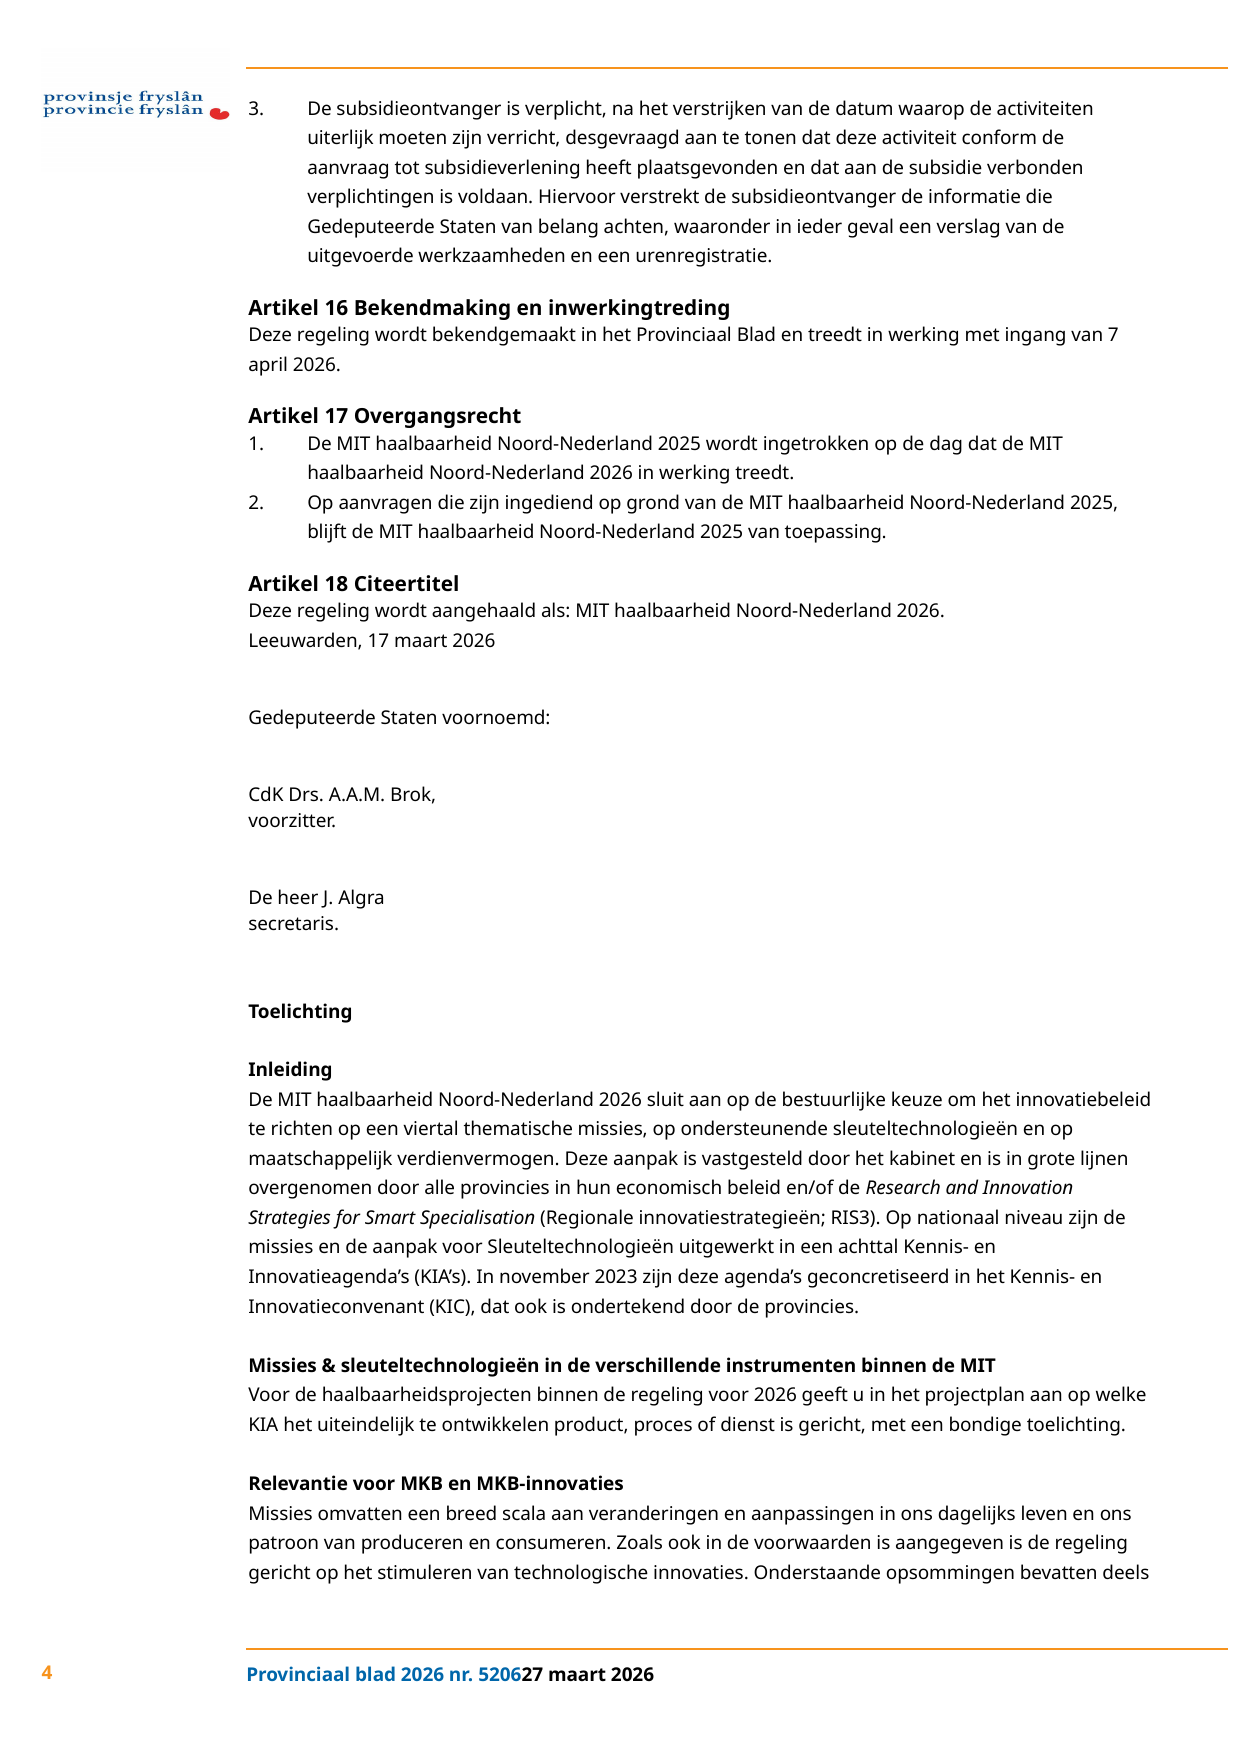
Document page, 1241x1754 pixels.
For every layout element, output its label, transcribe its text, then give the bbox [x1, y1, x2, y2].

list De subsidieontvanger is verplicht, na het verstrijken van de datum waarop de activiteiten uiterlijk moeten zijn verricht, desgevraagd aan te tonen dat deze activiteit conform de aanvraag tot subsidieverlening heeft plaatsgevonden en dat aan de subsidie verbonden verplichtingen is voldaan. Hiervoor verstrekt de subsidieontvanger de informatie die Gedeputeerde Staten van belang achten, waaronder in ieder geval een verslag van de uitgevoerde werkzaamheden en een urenregistratie. [248, 95, 1152, 268]
text Artikel 17 Overgangsrecht [248, 402, 1152, 430]
text secretaris. [248, 910, 1152, 936]
text Gedeputeerde Staten voornoemd: [248, 704, 1152, 730]
text Voor de haalbaarheidsprojecten binnen de regeling voor 2026 geeft u in het projectplan aan op welke KIA het uiteindelijk te ontwikkelen product, proces of dienst is gericht, met een bondige toelichting. [248, 1382, 1152, 1437]
text Artikel 18 Citeertitel [248, 569, 1152, 598]
text CdK Drs. A.A.M. Brok, [248, 782, 1152, 807]
text Missies omvatten een breed scala aan veranderingen en aanpassingen in ons dagelijks leven en ons patroon van produceren en consumeren. Zoals ook in de voorwaarden is aangegeven is de regeling gericht op het stimuleren van technologische innovaties. Onderstaande opsommingen bevatten deels [248, 1500, 1152, 1585]
text De heer J. Algra [248, 884, 1152, 910]
text Missies & sleuteltechnologieën in de verschillende instrumenten binnen de MIT [248, 1352, 1152, 1378]
text Artikel 16 Bekendmaking en inwerkingtreding [248, 293, 1152, 322]
list Op aanvragen die zijn ingediend op grond van de MIT haalbaarheid Noord-Nederland 2025, blijft de MIT haalbaarheid Noord-Nederland 2025 van toepassing. [248, 489, 1152, 544]
text Inleiding [248, 1056, 1152, 1082]
text voorzitter. [248, 807, 1152, 833]
text Toelichting [248, 987, 1152, 1027]
text De MIT haalbaarheid Noord-Nederland 2026 sluit aan op de bestuurlijke keuze om het innovatiebeleid te richten op een viertal thematische missies, op ondersteunende sleuteltechnologieën en op maatschappelijk verdienvermogen. Deze aanpak is vastgesteld door het kabinet en is in grote lijnen overgenomen door alle provincies in hun economisch beleid en/of de Research and Innovation Strategies for Smart Specialisation (Regionale innovatiestrategieën; RIS3). Op nationaal niveau zijn de missies en de aanpak voor Sleuteltechnologieën uitgewerkt in een achttal Kennis- en Innovatieagenda’s (KIA’s). In november 2023 zijn deze agenda’s geconcretiseerd in het Kennis- en Innovatieconvenant (KIC), dat ook is ondertekend door de provincies. [248, 1086, 1152, 1319]
text Deze regeling wordt aangehaald als: MIT haalbaarheid Noord-Nederland 2026. [248, 598, 1152, 623]
text Relevantie voor MKB en MKB-innovaties [248, 1470, 1152, 1496]
list De MIT haalbaarheid Noord-Nederland 2025 wordt ingetrokken op de dag dat de MIT haalbaarheid Noord-Nederland 2026 in werking treedt. [248, 430, 1152, 485]
text Leeuwarden, 17 maart 2026 [248, 627, 1152, 653]
picture [41, 47, 231, 172]
text Deze regeling wordt bekendgemaakt in het Provinciaal Blad en treedt in werking met ingang van 7 april 2026. [248, 322, 1152, 377]
